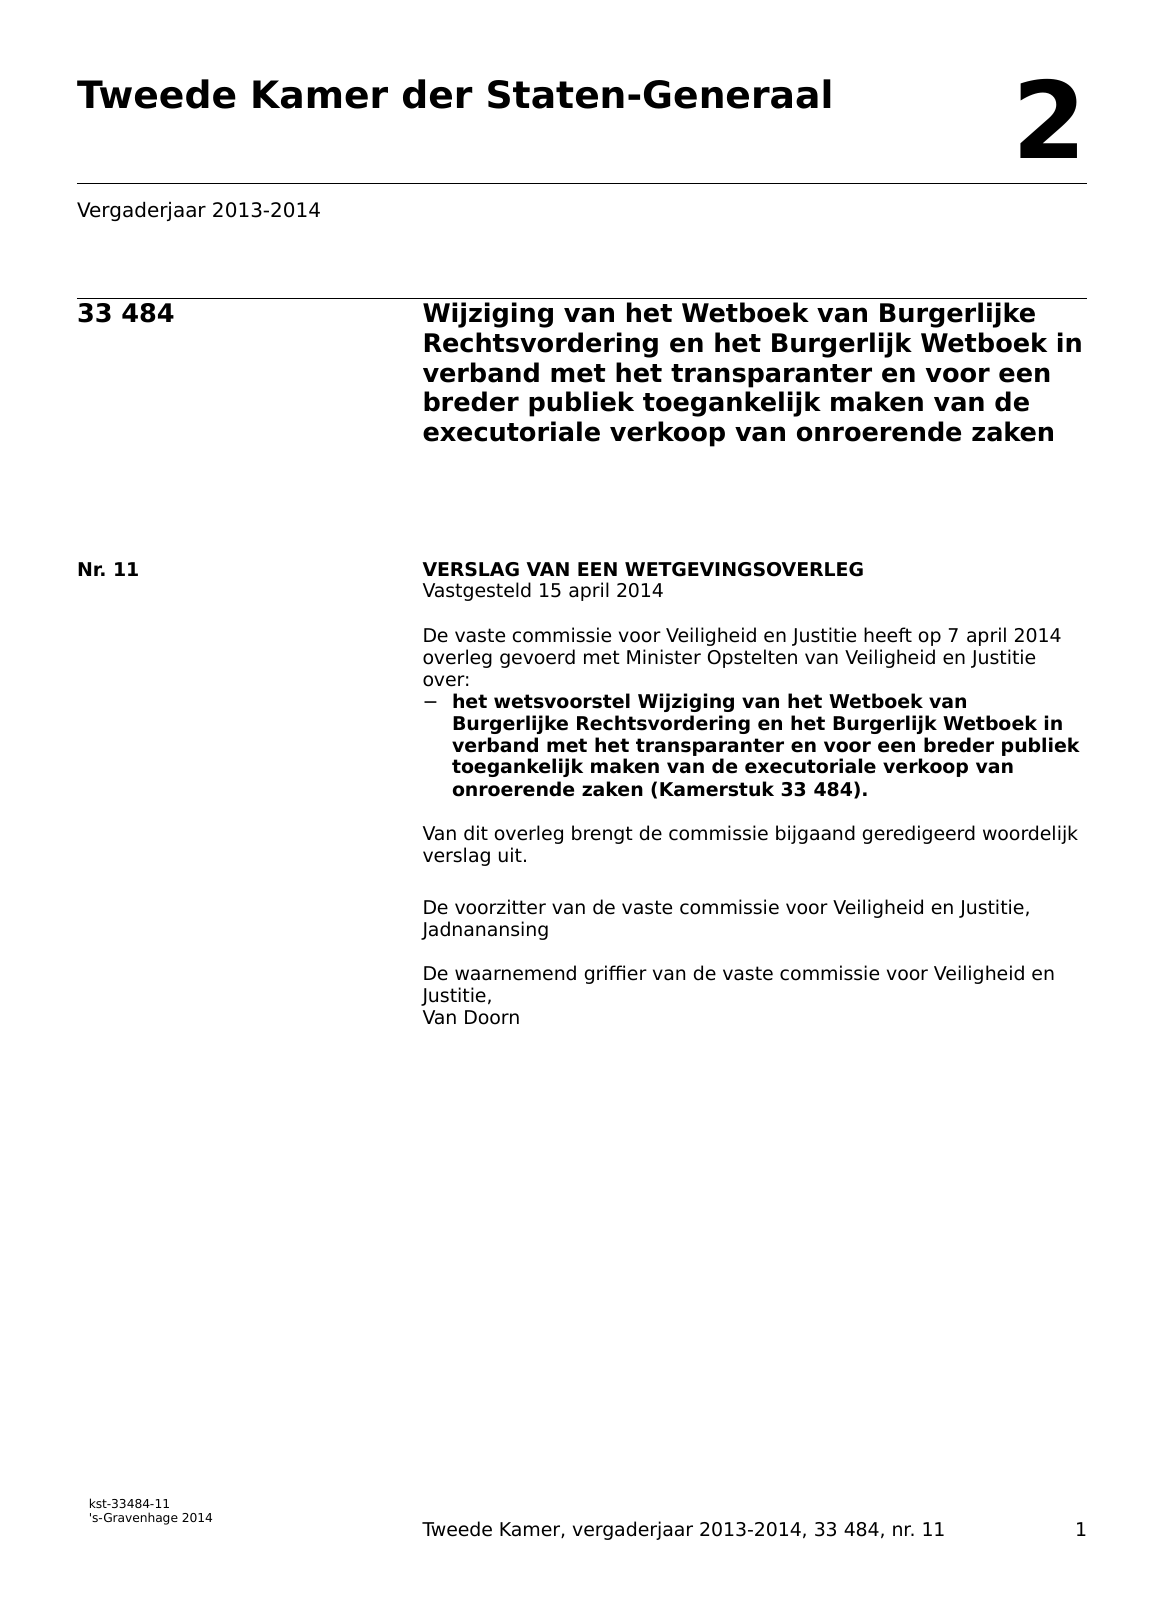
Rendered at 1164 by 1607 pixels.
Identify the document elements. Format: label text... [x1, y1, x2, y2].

table_cell Vergaderjaar 2013-2014 [77, 184, 1087, 298]
text De vaste commissie voor Veiligheid en Justitie heeft op 7 april 2014 overleg gevoerd met Minister Opstelten van Veiligheid en Justitie over: [422, 624, 1087, 691]
text Vastgesteld 15 april 2014 [422, 580, 1087, 602]
subtitle 33 484 Wijziging van het Wetboek van Burgerlijke Rechtsvordering en het Burgerlijk Wetboek in verband met het transparanter en voor een breder publiek toegankelijk maken van de executoriale verkoop van onroerende zaken [77, 299, 1087, 447]
text De voorzitter van de vaste commissie voor Veiligheid en Justitie, Jadnanansing [422, 897, 1087, 941]
text − het wetsvoorstel Wijziging van het Wetboek van Burgerlijke Rechtsvordering en het Burgerlijk Wetboek in verband met het transparanter en voor een breder publiek toegankelijk maken van de executoriale verkoop van onroerende zaken (Kamerstuk 33 484). [422, 691, 1087, 800]
subtitle Nr. 11 VERSLAG VAN EEN WETGEVINGSOVERLEG [77, 558, 1087, 580]
table_header Tweede Kamer der Staten-Generaal [77, 59, 886, 183]
text Van dit overleg brengt de commissie bijgaand geredigeerd woordelijk verslag uit. [422, 823, 1087, 867]
table_header 2 [886, 59, 1087, 183]
text 's-Gravenhage 2014 [88, 1511, 323, 1525]
text De waarnemend griffier van de vaste commissie voor Veiligheid en Justitie, Van Doorn [422, 963, 1087, 1029]
text kst-33484-11 [88, 1497, 323, 1511]
